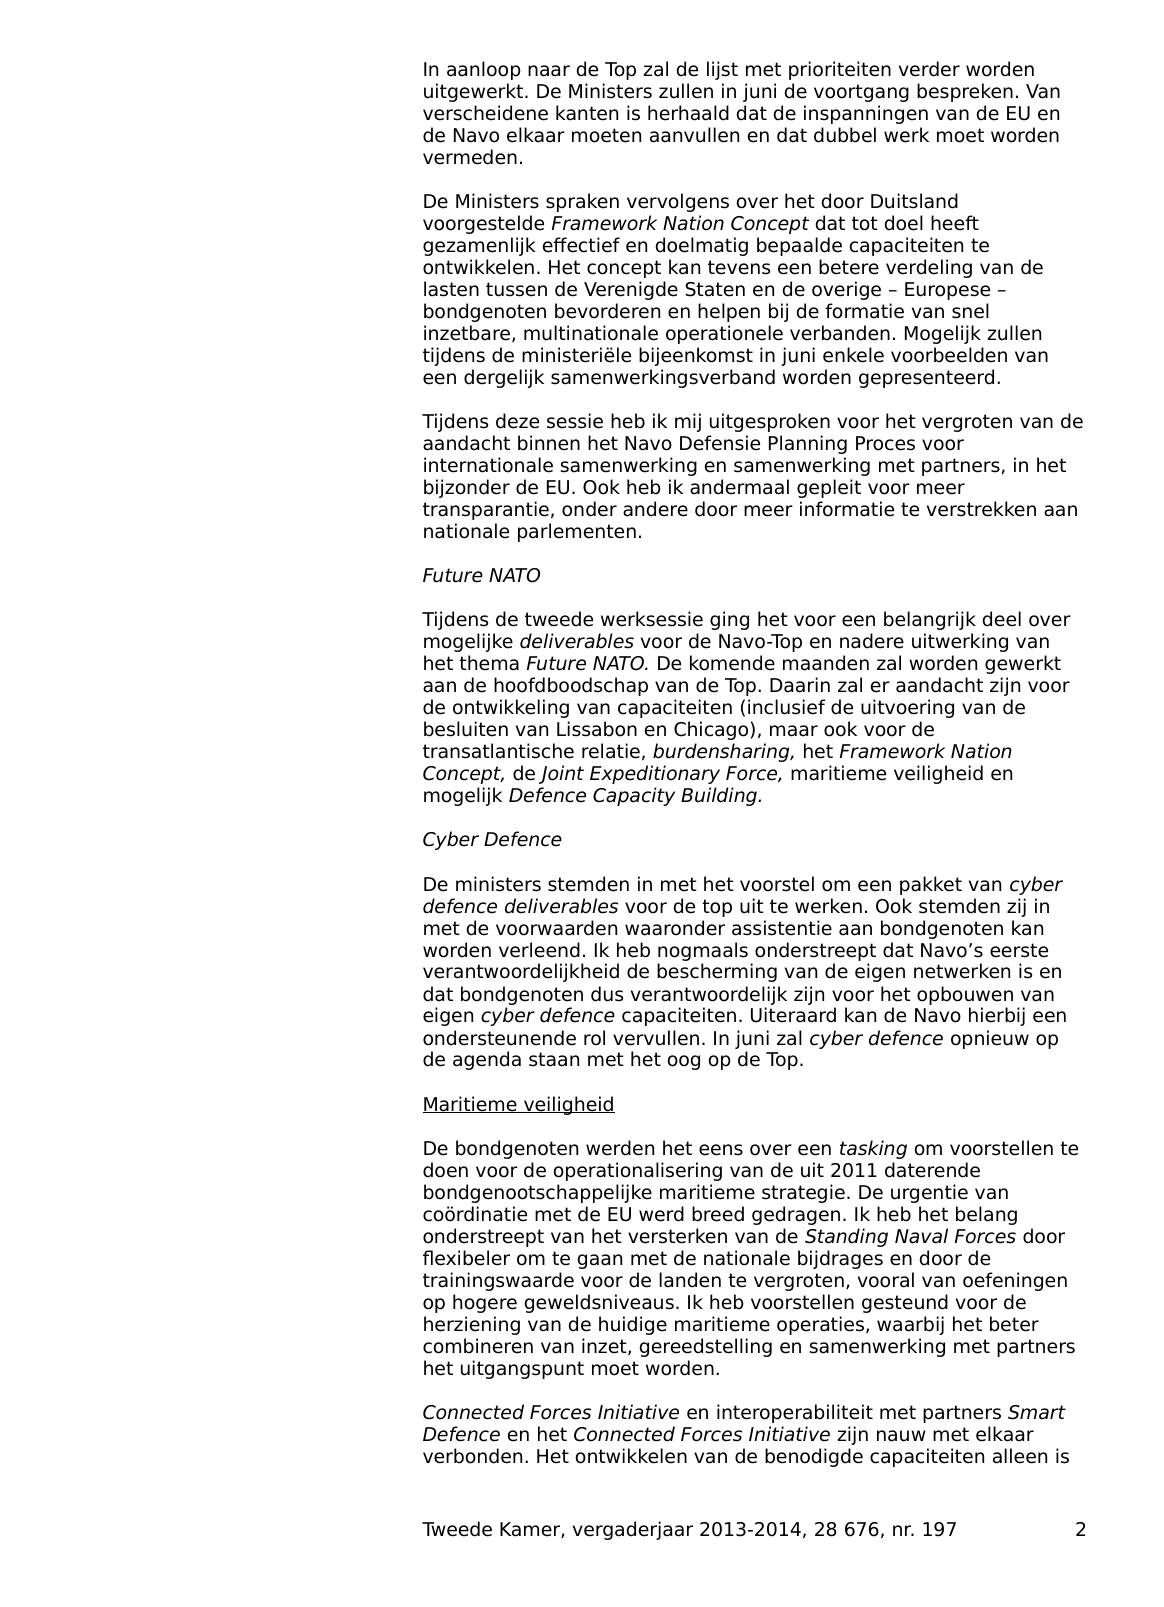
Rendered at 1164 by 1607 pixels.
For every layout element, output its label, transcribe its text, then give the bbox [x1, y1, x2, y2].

subtitle Maritieme veiligheid [422, 1093, 1087, 1116]
subtitle Cyber Defence [422, 829, 1087, 851]
text De bondgenoten werden het eens over een tasking om voorstellen te doen voor de operationalisering van de uit 2011 daterende bondgenootschappelijke maritieme strategie. De urgentie van coördinatie met de EU werd breed gedragen. Ik heb het belang onderstreept van het versterken van de Standing Naval Forces door flexibeler om te gaan met de nationale bijdrages en door de trainingswaarde voor de landen te vergroten, vooral van oefeningen op hogere geweldsniveaus. Ik heb voorstellen gesteund voor de herziening van de huidige maritieme operaties, waarbij het beter combineren van inzet, gereedstelling en samenwerking met partners het uitgangspunt moet worden. [422, 1138, 1087, 1379]
subtitle Future NATO [422, 565, 1087, 587]
text Tijdens de tweede werksessie ging het voor een belangrijk deel over mogelijke deliverables voor de Navo-Top en nadere uitwerking van het thema Future NATO. De komende maanden zal worden gewerkt aan de hoofdboodschap van de Top. Daarin zal er aandacht zijn voor de ontwikkeling van capaciteiten (inclusief de uitvoering van de besluiten van Lissabon en Chicago), maar ook voor de transatlantische relatie, burdensharing, het Framework Nation Concept, de Joint Expeditionary Force, maritieme veiligheid en mogelijk Defence Capacity Building. [422, 609, 1087, 807]
text In aanloop naar de Top zal de lijst met prioriteiten verder worden uitgewerkt. De Ministers zullen in juni de voortgang bespreken. Van verscheidene kanten is herhaald dat de inspanningen van de EU en de Navo elkaar moeten aanvullen en dat dubbel werk moet worden vermeden. [422, 59, 1087, 169]
text De Ministers spraken vervolgens over het door Duitsland voorgestelde Framework Nation Concept dat tot doel heeft gezamenlijk effectief en doelmatig bepaalde capaciteiten te ontwikkelen. Het concept kan tevens een betere verdeling van de lasten tussen de Verenigde Staten en de overige – Europese – bondgenoten bevorderen en helpen bij de formatie van snel inzetbare, multinationale operationele verbanden. Mogelijk zullen tijdens de ministeriële bijeenkomst in juni enkele voorbeelden van een dergelijk samenwerkingsverband worden gepresenteerd. [422, 191, 1087, 389]
text De ministers stemden in met het voorstel om een pakket van cyber defence deliverables voor de top uit te werken. Ook stemden zij in met de voorwaarden waaronder assistentie aan bondgenoten kan worden verleend. Ik heb nogmaals onderstreept dat Navo’s eerste verantwoordelijkheid de bescherming van de eigen netwerken is en dat bondgenoten dus verantwoordelijk zijn voor het opbouwen van eigen cyber defence capaciteiten. Uiteraard kan de Navo hierbij een ondersteunende rol vervullen. In juni zal cyber defence opnieuw op de agenda staan met het oog op de Top. [422, 873, 1087, 1071]
text Tijdens deze sessie heb ik mij uitgesproken voor het vergroten van de aandacht binnen het Navo Defensie Planning Proces voor internationale samenwerking en samenwerking met partners, in het bijzonder de EU. Ook heb ik andermaal gepleit voor meer transparantie, onder andere door meer informatie te verstrekken aan nationale parlementen. [422, 411, 1087, 543]
text Connected Forces Initiative en interoperabiliteit met partners Smart Defence en het Connected Forces Initiative zijn nauw met elkaar verbonden. Het ontwikkelen van de benodigde capaciteiten alleen is [422, 1402, 1087, 1468]
